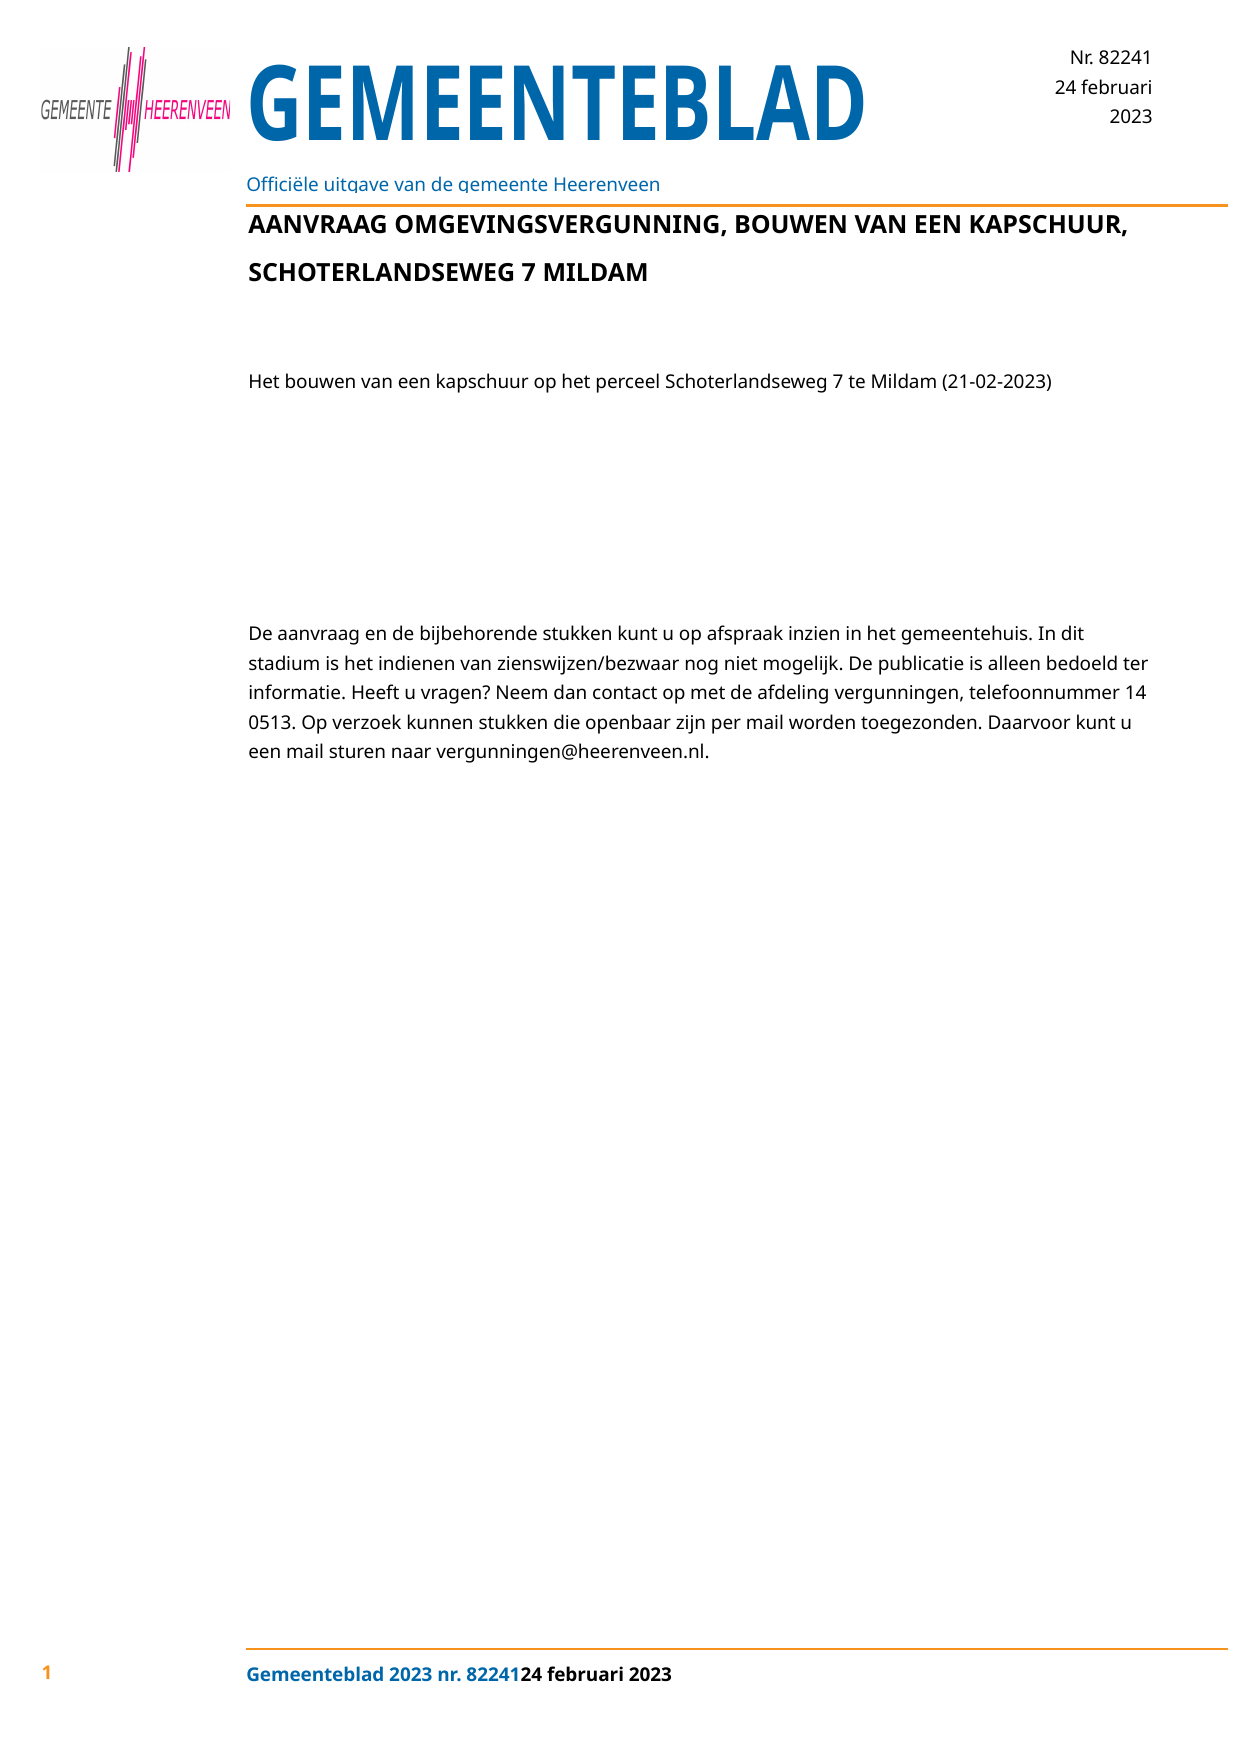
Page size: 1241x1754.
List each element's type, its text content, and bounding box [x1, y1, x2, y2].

picture [41, 47, 231, 172]
text De aanvraag en de bijbehorende stukken kunt u op afspraak inzien in het gemeentehuis. In dit stadium is het indienen van zienswijzen/bezwaar nog niet mogelijk. De publicatie is alleen bedoeld ter informatie. Heeft u vragen? Neem dan contact op met de afdeling vergunningen, telefoonnummer 14 0513. Op verzoek kunnen stukken die openbaar zijn per mail worden toegezonden. Daarvoor kunt u een mail sturen naar vergunningen@heerenveen.nl. [248, 620, 1152, 764]
text Het bouwen van een kapschuur op het perceel Schoterlandseweg 7 te Mildam (21-02-2023) [248, 368, 1152, 394]
text AANVRAAG OMGEVINGSVERGUNNING, BOUWEN VAN EEN KAPSCHUUR, SCHOTERLANDSEWEG 7 MILDAM [248, 207, 1152, 288]
